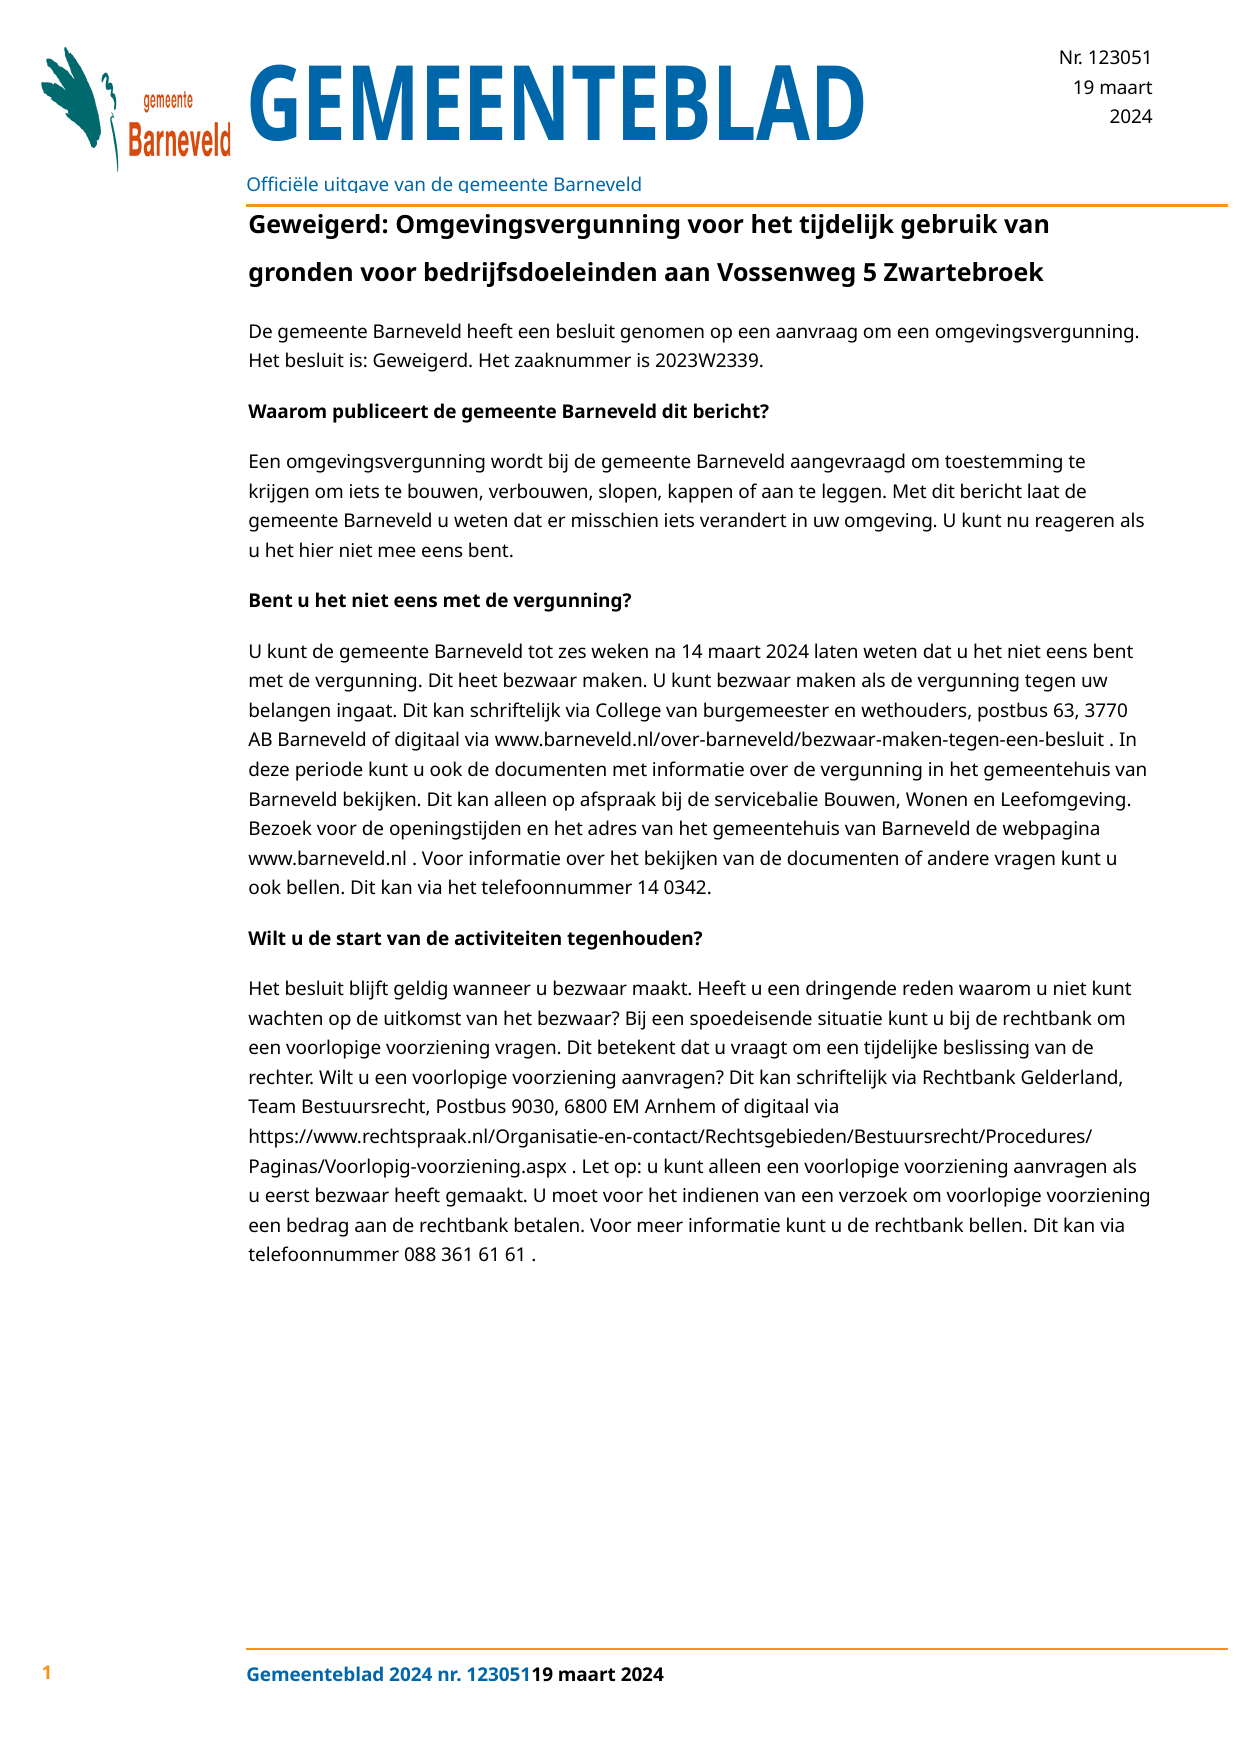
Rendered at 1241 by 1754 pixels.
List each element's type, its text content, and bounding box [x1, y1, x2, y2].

text Een omgevingsvergunning wordt bij de gemeente Barneveld aangevraagd om toestemming te krijgen om iets te bouwen, verbouwen, slopen, kappen of aan te leggen. Met dit bericht laat de gemeente Barneveld u weten dat er misschien iets verandert in uw omgeving. U kunt nu reageren als u het hier niet mee eens bent. [248, 448, 1152, 563]
picture [41, 47, 231, 172]
text De gemeente Barneveld heeft een besluit genomen op een aanvraag om een omgevingsvergunning. Het besluit is: Geweigerd. Het zaaknummer is 2023W2339. [248, 318, 1152, 373]
text Bent u het niet eens met de vergunning? [248, 587, 1152, 613]
text Waarom publiceert de gemeente Barneveld dit bericht? [248, 398, 1152, 424]
text U kunt de gemeente Barneveld tot zes weken na 14 maart 2024 laten weten dat u het niet eens bent met de vergunning. Dit heet bezwaar maken. U kunt bezwaar maken als de vergunning tegen uw belangen ingaat. Dit kan schriftelijk via College van burgemeester en wethouders, postbus 63, 3770 AB Barneveld of digitaal via www.barneveld.nl/over-barneveld/bezwaar-maken-tegen-een-besluit . In deze periode kunt u ook de documenten met informatie over de vergunning in het gemeentehuis van Barneveld bekijken. Dit kan alleen op afspraak bij de servicebalie Bouwen, Wonen en Leefomgeving. Bezoek voor de openingstijden en het adres van het gemeentehuis van Barneveld de webpagina www.barneveld.nl . Voor informatie over het bekijken van de documenten of andere vragen kunt u ook bellen. Dit kan via het telefoonnummer 14 0342. [248, 638, 1152, 900]
text Geweigerd: Omgevingsvergunning voor het tijdelijk gebruik van gronden voor bedrijfsdoeleinden aan Vossenweg 5 Zwartebroek [248, 207, 1152, 288]
text Het besluit blijft geldig wanneer u bezwaar maakt. Heeft u een dringende reden waarom u niet kunt wachten op de uitkomst van het bezwaar? Bij een spoedeisende situatie kunt u bij de rechtbank om een voorlopige voorziening vragen. Dit betekent dat u vraagt om een tijdelijke beslissing van de rechter. Wilt u een voorlopige voorziening aanvragen? Dit kan schriftelijk via Rechtbank Gelderland, Team Bestuursrecht, Postbus 9030, 6800 EM Arnhem of digitaal via https://www.rechtspraak.nl/Organisatie-en-contact/Rechtsgebieden/Bestuursrecht/Procedures/Paginas/Voorlopig-voorziening.aspx . Let op: u kunt alleen een voorlopige voorziening aanvragen als u eerst bezwaar heeft gemaakt. U moet voor het indienen van een verzoek om voorlopige voorziening een bedrag aan de rechtbank betalen. Voor meer informatie kunt u de rechtbank bellen. Dit kan via telefoonnummer 088 361 61 61 . [248, 975, 1152, 1267]
text Wilt u de start van de activiteiten tegenhouden? [248, 925, 1152, 951]
